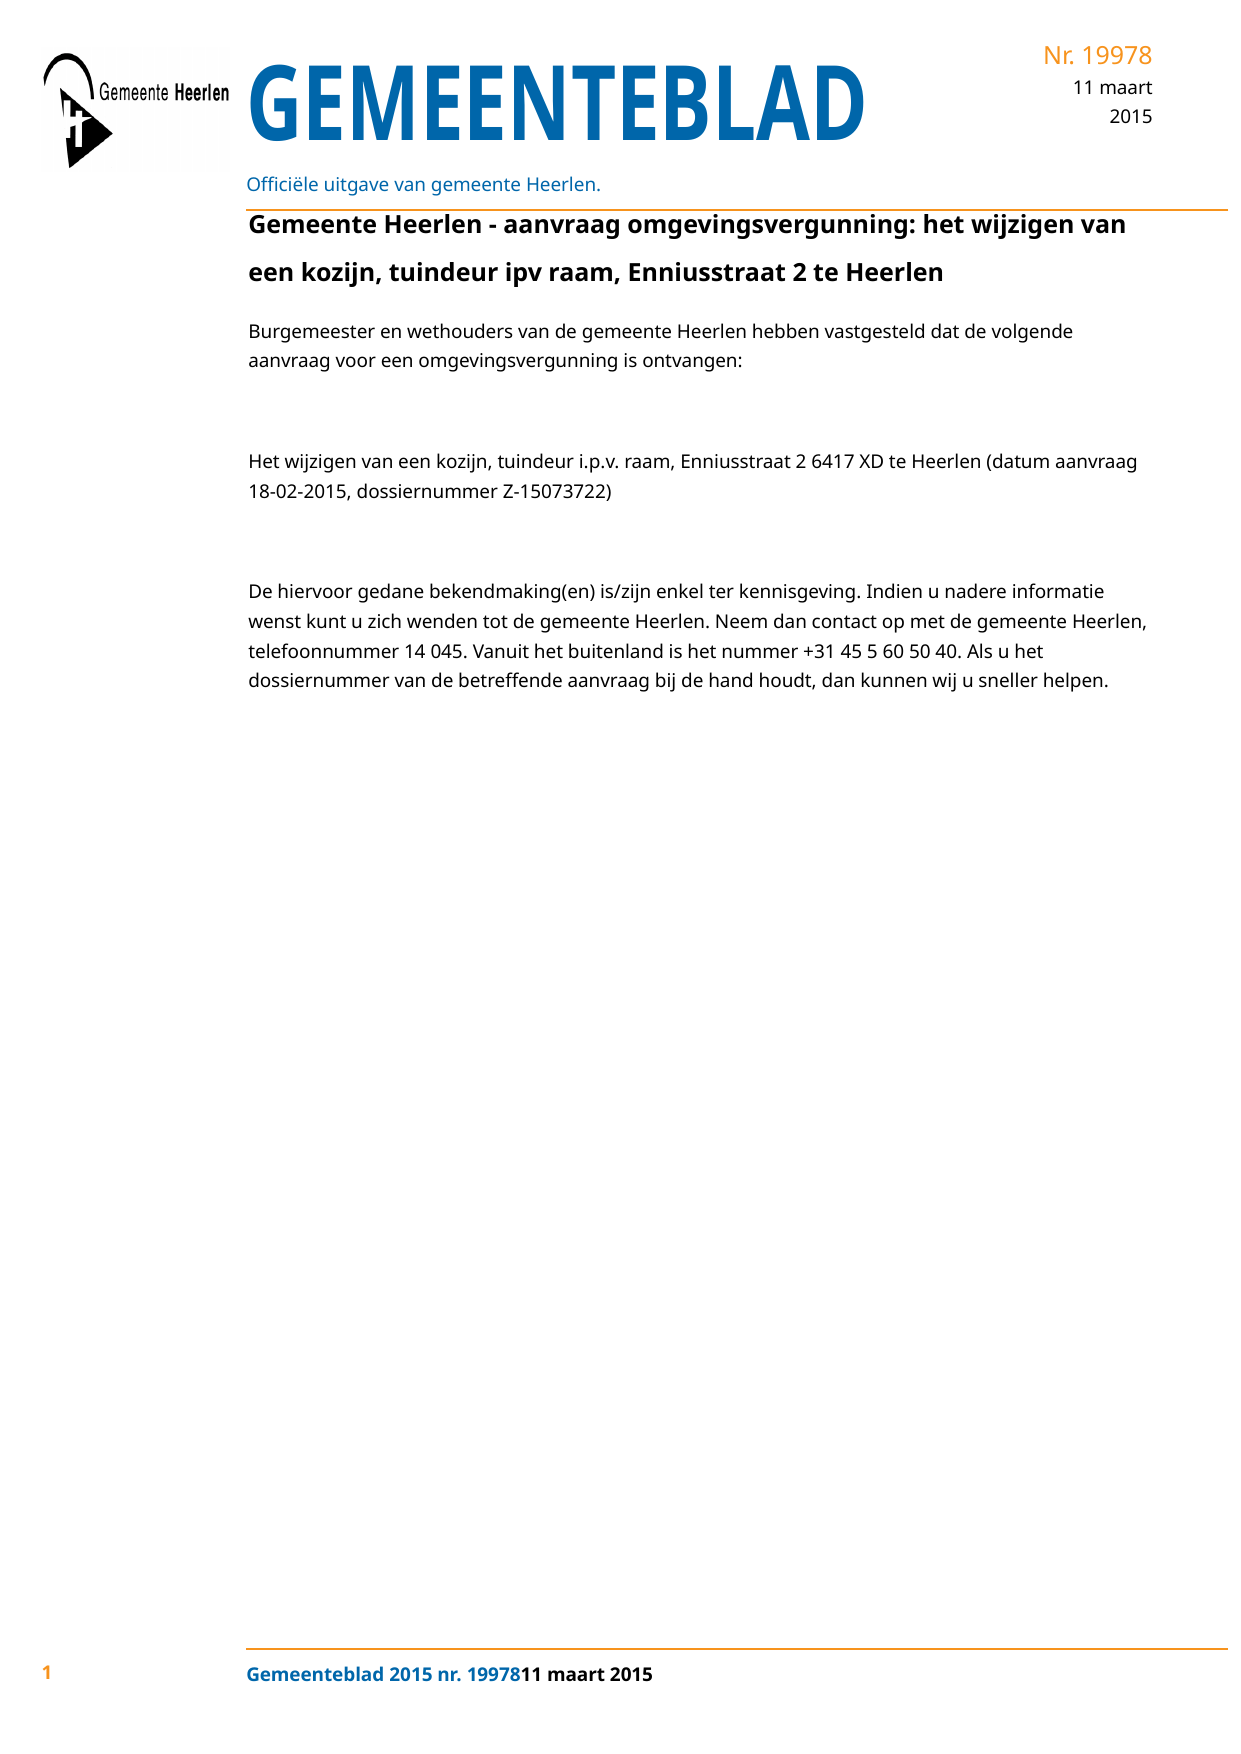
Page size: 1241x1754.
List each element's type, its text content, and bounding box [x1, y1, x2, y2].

text Burgemeester en wethouders van de gemeente Heerlen hebben vastgesteld dat de volgende aanvraag voor een omgevingsvergunning is ontvangen: [248, 318, 1152, 373]
text Het wijzigen van een kozijn, tuindeur i.p.v. raam, Enniusstraat 2 6417 XD te Heerlen (datum aanvraag 18-02-2015, dossiernummer Z-15073722) [248, 448, 1152, 504]
picture [41, 47, 231, 172]
text Gemeente Heerlen - aanvraag omgevingsvergunning: het wijzigen van een kozijn, tuindeur ipv raam, Enniusstraat 2 te Heerlen [248, 211, 1152, 288]
text De hiervoor gedane bekendmaking(en) is/zijn enkel ter kennisgeving. Indien u nadere informatie wenst kunt u zich wenden tot de gemeente Heerlen. Neem dan contact op met de gemeente Heerlen, telefoonnummer 14 045. Vanuit het buitenland is het nummer +31 45 5 60 50 40. Als u het dossiernummer van de betreffende aanvraag bij de hand houdt, dan kunnen wij u sneller helpen. [248, 579, 1152, 693]
